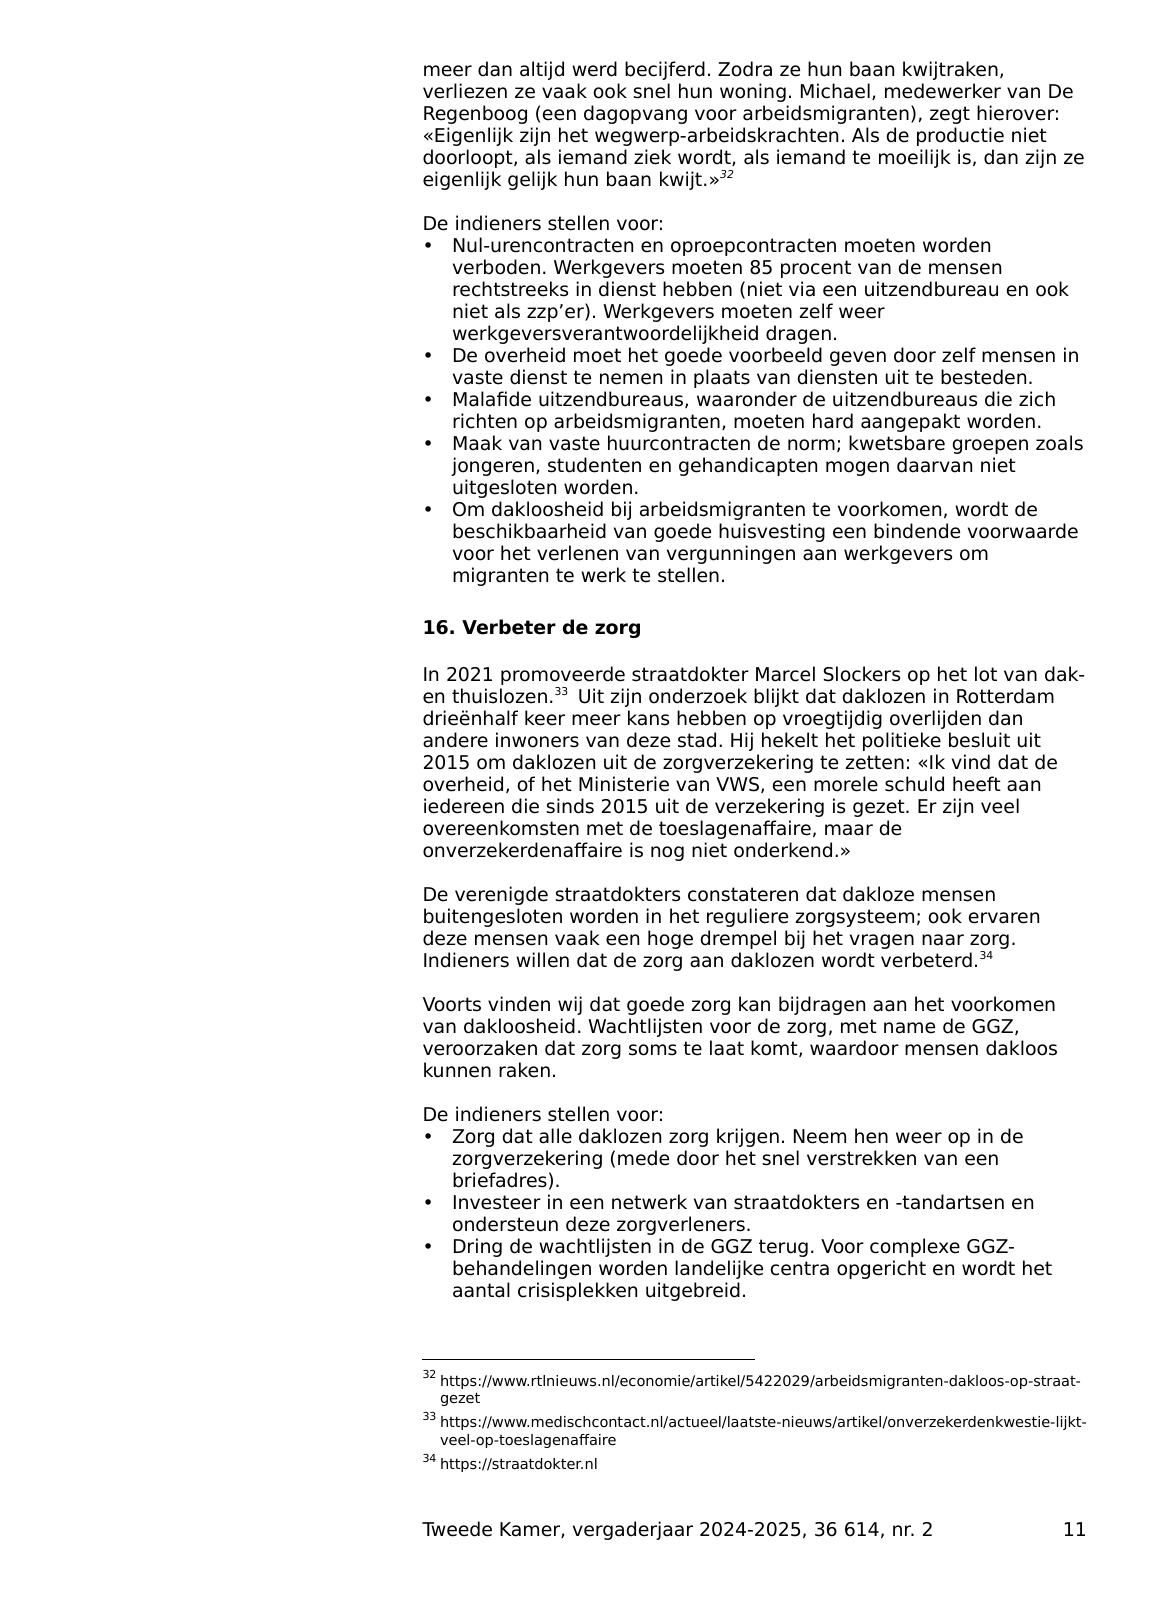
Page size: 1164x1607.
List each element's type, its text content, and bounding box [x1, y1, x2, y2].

text https://straatdokter.nl [422, 1452, 1087, 1474]
text • Nul-urencontracten en oproepcontracten moeten worden verboden. Werkgevers moeten 85 procent van de mensen rechtstreeks in dienst hebben (niet via een uitzendbureau en ook niet als zzp’er). Werkgevers moeten zelf weer werkgeversverantwoordelijkheid dragen. [422, 235, 1087, 345]
text https://www.rtlnieuws.nl/economie/artikel/5422029/arbeidsmigranten-dakloos-op-straat-gezet [422, 1368, 1087, 1407]
text De indieners stellen voor: [422, 1104, 1087, 1126]
text https://www.medischcontact.nl/actueel/laatste-nieuws/artikel/onverzekerdenkwestie-lijkt-veel-op-toeslagenaffaire [422, 1410, 1087, 1449]
text meer dan altijd werd becijferd. Zodra ze hun baan kwijtraken, verliezen ze vaak ook snel hun woning. Michael, medewerker van De Regenboog (een dagopvang voor arbeidsmigranten), zegt hierover: «Eigenlijk zijn het wegwerp-arbeidskrachten. Als de productie niet doorloopt, als iemand ziek wordt, als iemand te moeilijk is, dan zijn ze eigenlijk gelijk hun baan kwijt.» [422, 59, 1087, 191]
text • De overheid moet het goede voorbeeld geven door zelf mensen in vaste dienst te nemen in plaats van diensten uit te besteden. [422, 345, 1087, 389]
text De indieners stellen voor: [422, 213, 1087, 235]
text • Om dakloosheid bij arbeidsmigranten te voorkomen, wordt de beschikbaarheid van goede huisvesting een bindende voorwaarde voor het verlenen van vergunningen aan werkgevers om migranten te werk te stellen. [422, 499, 1087, 587]
text Voorts vinden wij dat goede zorg kan bijdragen aan het voorkomen van dakloosheid. Wachtlijsten voor de zorg, met name de GGZ, veroorzaken dat zorg soms te laat komt, waardoor mensen dakloos kunnen raken. [422, 994, 1087, 1082]
text In 2021 promoveerde straatdokter Marcel Slockers op het lot van dak- en thuislozen. Uit zijn onderzoek blijkt dat daklozen in Rotterdam drieënhalf keer meer kans hebben op vroegtijdig overlijden dan andere inwoners van deze stad. Hij hekelt het politieke besluit uit 2015 om daklozen uit de zorgverzekering te zetten: «Ik vind dat de overheid, of het Ministerie van VWS, een morele schuld heeft aan iedereen die sinds 2015 uit de verzekering is gezet. Er zijn veel overeenkomsten met de toeslagenaffaire, maar de onverzekerdenaffaire is nog niet onderkend.» [422, 664, 1087, 862]
text • Malafide uitzendbureaus, waaronder de uitzendbureaus die zich richten op arbeidsmigranten, moeten hard aangepakt worden. [422, 389, 1087, 433]
text • Dring de wachtlijsten in de GGZ terug. Voor complexe GGZ-behandelingen worden landelijke centra opgericht en wordt het aantal crisisplekken uitgebreid. [422, 1236, 1087, 1302]
text • Investeer in een netwerk van straatdokters en -tandartsen en ondersteun deze zorgverleners. [422, 1192, 1087, 1236]
text • Maak van vaste huurcontracten de norm; kwetsbare groepen zoals jongeren, studenten en gehandicapten mogen daarvan niet uitgesloten worden. [422, 433, 1087, 499]
text • Zorg dat alle daklozen zorg krijgen. Neem hen weer op in de zorgverzekering (mede door het snel verstrekken van een briefadres). [422, 1126, 1087, 1192]
text De verenigde straatdokters constateren dat dakloze mensen buitengesloten worden in het reguliere zorgsysteem; ook ervaren deze mensen vaak een hoge drempel bij het vragen naar zorg. Indieners willen dat de zorg aan daklozen wordt verbeterd. [422, 884, 1087, 972]
subtitle 16. Verbeter de zorg [422, 617, 1087, 639]
